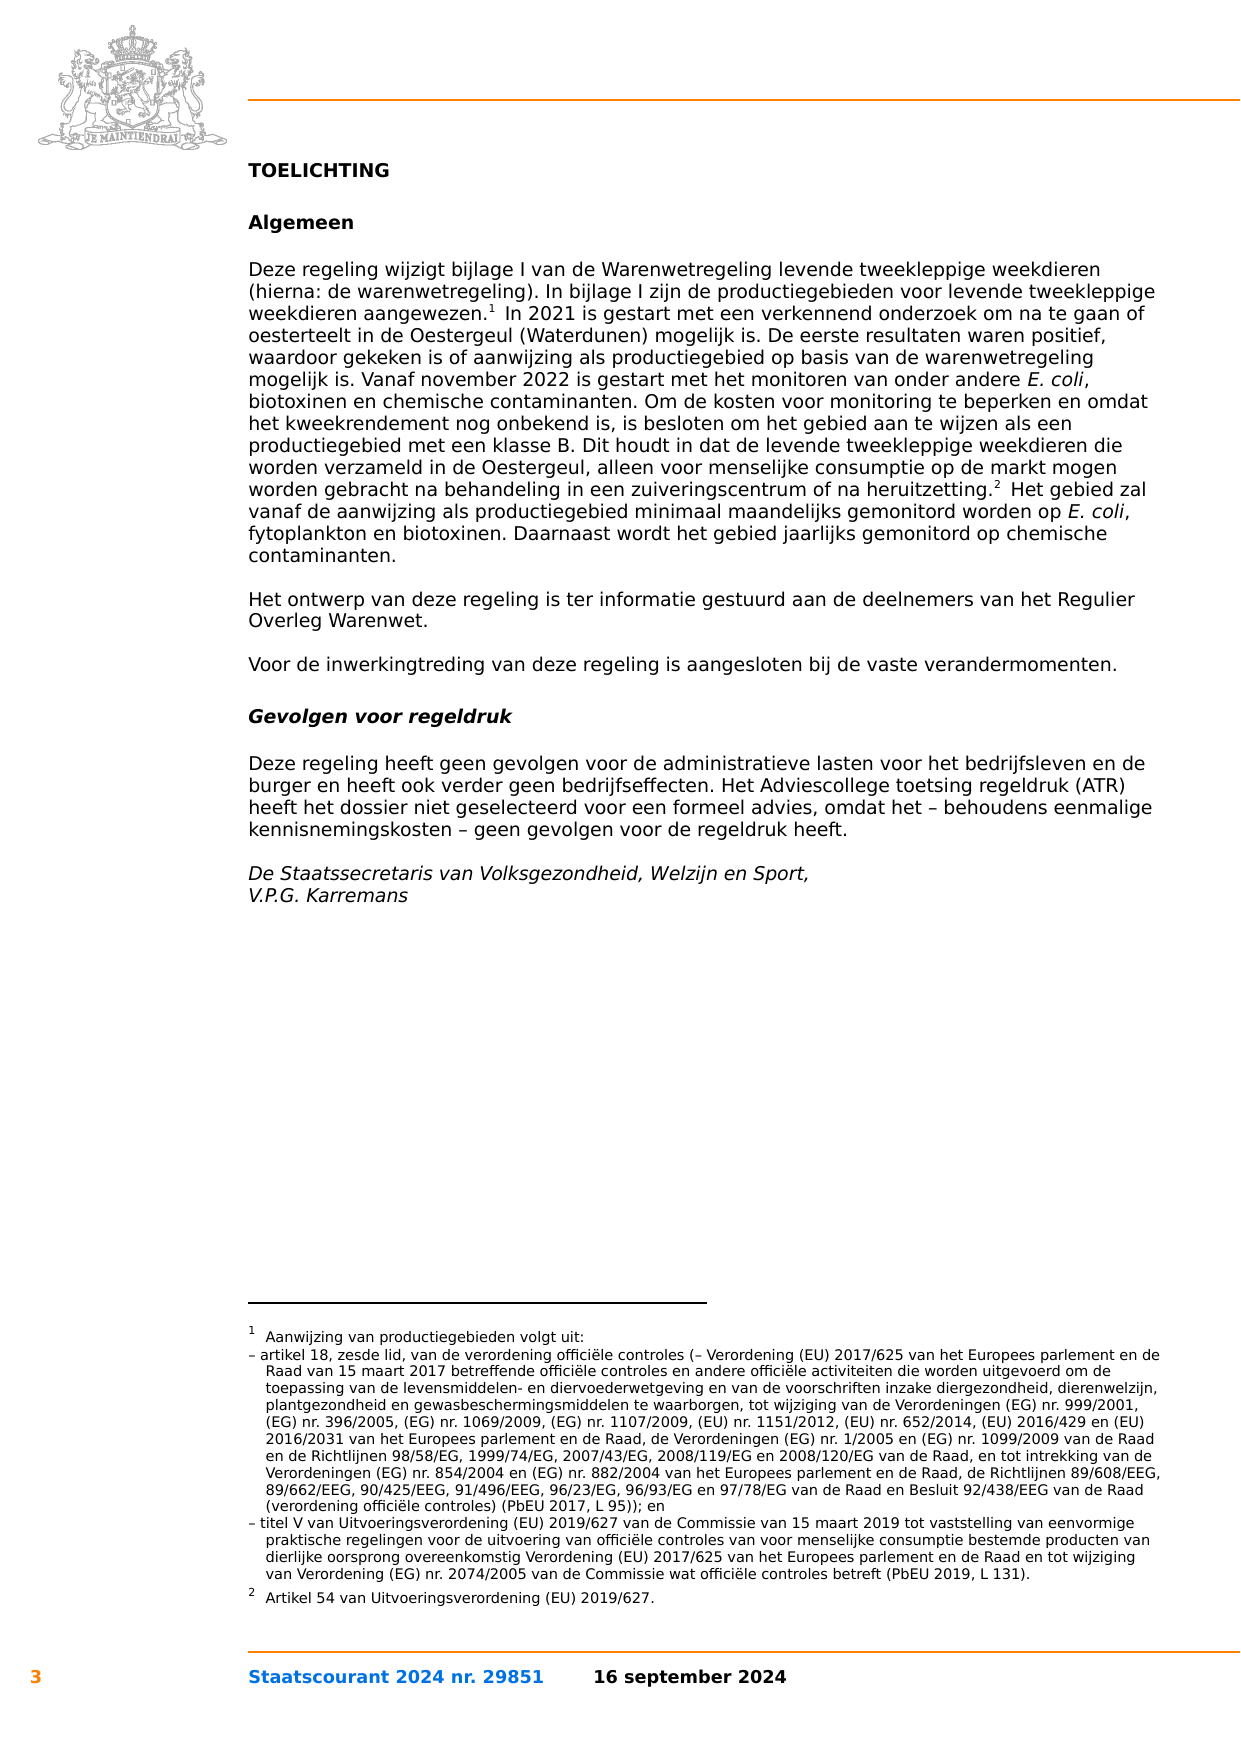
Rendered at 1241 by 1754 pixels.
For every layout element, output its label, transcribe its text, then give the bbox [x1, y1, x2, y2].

subtitle Algemeen [248, 212, 1163, 234]
text – titel V van Uitvoeringsverordening (EU) 2019/627 van de Commissie van 15 maart 2019 tot vaststelling van eenvormige praktische regelingen voor de uitvoering van officiële controles van voor menselijke consumptie bestemde producten van dierlijke oorsprong overeenkomstig Verordening (EU) 2017/625 van het Europees parlement en de Raad en tot wijziging van Verordening (EG) nr. 2074/2005 van de Commissie wat officiële controles betreft (PbEU 2019, L 131). [248, 1515, 1163, 1583]
text Aanwijzing van productiegebieden volgt uit: [248, 1324, 1163, 1347]
text De Staatssecretaris van Volksgezondheid, Welzijn en Sport, V.P.G. Karremans [248, 863, 1163, 907]
text Deze regeling wijzigt bijlage I van de Warenwetregeling levende tweekleppige weekdieren (hierna: de warenwetregeling). In bijlage I zijn de productiegebieden voor levende tweekleppige weekdieren aangewezen. In 2021 is gestart met een verkennend onderzoek om na te gaan of oesterteelt in de Oestergeul (Waterdunen) mogelijk is. De eerste resultaten waren positief, waardoor gekeken is of aanwijzing als productiegebied op basis van de warenwetregeling mogelijk is. Vanaf november 2022 is gestart met het monitoren van onder andere E. coli, biotoxinen en chemische contaminanten. Om de kosten voor monitoring te beperken en omdat het kweekrendement nog onbekend is, is besloten om het gebied aan te wijzen als een productiegebied met een klasse B. Dit houdt in dat de levende tweekleppige weekdieren die worden verzameld in de Oestergeul, alleen voor menselijke consumptie op de markt mogen worden gebracht na behandeling in een zuiveringscentrum of na heruitzetting. Het gebied zal vanaf de aanwijzing als productiegebied minimaal maandelijks gemonitord worden op E. coli, fytoplankton en biotoxinen. Daarnaast wordt het gebied jaarlijks gemonitord op chemische contaminanten. [248, 259, 1163, 567]
subtitle TOELICHTING [248, 160, 1163, 182]
text Het ontwerp van deze regeling is ter informatie gestuurd aan de deelnemers van het Regulier Overleg Warenwet. [248, 588, 1163, 632]
picture [38, 25, 227, 150]
text Deze regeling heeft geen gevolgen voor de administratieve lasten voor het bedrijfsleven en de burger en heeft ook verder geen bedrijfseffecten. Het Adviescollege toetsing regeldruk (ATR) heeft het dossier niet geselecteerd voor een formeel advies, omdat het – behoudens eenmalige kennisnemingskosten – geen gevolgen voor de regeldruk heeft. [248, 753, 1163, 841]
subtitle Gevolgen voor regeldruk [248, 706, 1163, 728]
text Voor de inwerkingtreding van deze regeling is aangesloten bij de vaste verandermomenten. [248, 654, 1163, 676]
text – artikel 18, zesde lid, van de verordening officiële controles (– Verordening (EU) 2017/625 van het Europees parlement en de Raad van 15 maart 2017 betreffende officiële controles en andere officiële activiteiten die worden uitgevoerd om de toepassing van de levensmiddelen- en diervoederwetgeving en van de voorschriften inzake diergezondheid, dierenwelzijn, plantgezondheid en gewasbeschermingsmiddelen te waarborgen, tot wijziging van de Verordeningen (EG) nr. 999/2001, (EG) nr. 396/2005, (EG) nr. 1069/2009, (EG) nr. 1107/2009, (EU) nr. 1151/2012, (EU) nr. 652/2014, (EU) 2016/429 en (EU) 2016/2031 van het Europees parlement en de Raad, de Verordeningen (EG) nr. 1/2005 en (EG) nr. 1099/2009 van de Raad en de Richtlijnen 98/58/EG, 1999/74/EG, 2007/43/EG, 2008/119/EG en 2008/120/EG van de Raad, en tot intrekking van de Verordeningen (EG) nr. 854/2004 en (EG) nr. 882/2004 van het Europees parlement en de Raad, de Richtlijnen 89/608/EEG, 89/662/EEG, 90/425/EEG, 91/496/EEG, 96/23/EG, 96/93/EG en 97/78/EG van de Raad en Besluit 92/438/EEG van de Raad (verordening officiële controles) (PbEU 2017, L 95)); en [248, 1347, 1163, 1515]
text Artikel 54 van Uitvoeringsverordening (EU) 2019/627. [248, 1586, 1163, 1608]
